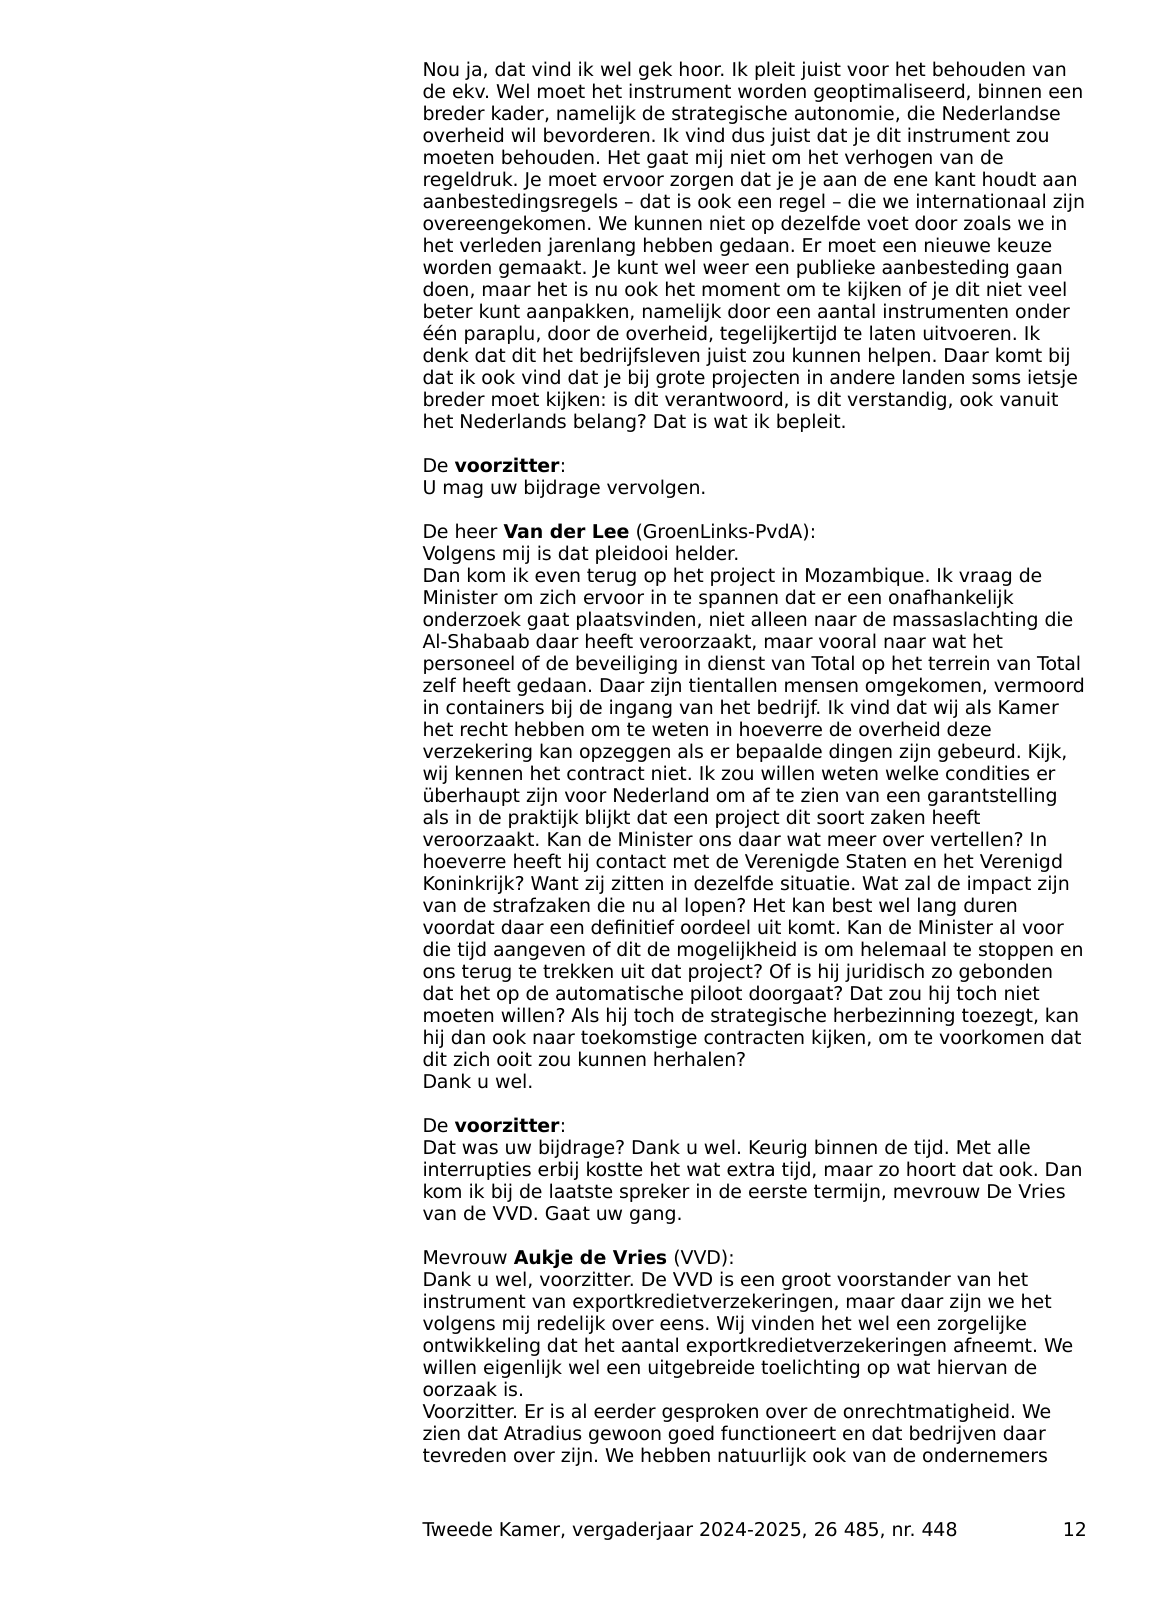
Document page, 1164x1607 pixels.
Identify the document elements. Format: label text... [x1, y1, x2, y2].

text De voorzitter: [422, 1115, 1087, 1137]
text Nou ja, dat vind ik wel gek hoor. Ik pleit juist voor het behouden van de ekv. Wel moet het instrument worden geoptimaliseerd, binnen een breder kader, namelijk de strategische autonomie, die Nederlandse overheid wil bevorderen. Ik vind dus juist dat je dit instrument zou moeten behouden. Het gaat mij niet om het verhogen van de regeldruk. Je moet ervoor zorgen dat je je aan de ene kant houdt aan aanbestedingsregels – dat is ook een regel – die we internationaal zijn overeengekomen. We kunnen niet op dezelfde voet door zoals we in het verleden jarenlang hebben gedaan. Er moet een nieuwe keuze worden gemaakt. Je kunt wel weer een publieke aanbesteding gaan doen, maar het is nu ook het moment om te kijken of je dit niet veel beter kunt aanpakken, namelijk door een aantal instrumenten onder één paraplu, door de overheid, tegelijkertijd te laten uitvoeren. Ik denk dat dit het bedrijfsleven juist zou kunnen helpen. Daar komt bij dat ik ook vind dat je bij grote projecten in andere landen soms ietsje breder moet kijken: is dit verantwoord, is dit verstandig, ook vanuit het Nederlands belang? Dat is wat ik bepleit. [422, 59, 1087, 433]
text U mag uw bijdrage vervolgen. [422, 477, 1087, 499]
text Dank u wel, voorzitter. De VVD is een groot voorstander van het instrument van exportkredietverzekeringen, maar daar zijn we het volgens mij redelijk over eens. Wij vinden het wel een zorgelijke ontwikkeling dat het aantal exportkredietverzekeringen afneemt. We willen eigenlijk wel een uitgebreide toelichting op wat hiervan de oorzaak is. [422, 1269, 1087, 1401]
text Volgens mij is dat pleidooi helder. [422, 543, 1087, 565]
text Dat was uw bijdrage? Dank u wel. Keurig binnen de tijd. Met alle interrupties erbij kostte het wat extra tijd, maar zo hoort dat ook. Dan kom ik bij de laatste spreker in de eerste termijn, mevrouw De Vries van de VVD. Gaat uw gang. [422, 1137, 1087, 1224]
text Dan kom ik even terug op het project in Mozambique. Ik vraag de Minister om zich ervoor in te spannen dat er een onafhankelijk onderzoek gaat plaatsvinden, niet alleen naar de massaslachting die Al-Shabaab daar heeft veroorzaakt, maar vooral naar wat het personeel of de beveiliging in dienst van Total op het terrein van Total zelf heeft gedaan. Daar zijn tientallen mensen omgekomen, vermoord in containers bij de ingang van het bedrijf. Ik vind dat wij als Kamer het recht hebben om te weten in hoeverre de overheid deze verzekering kan opzeggen als er bepaalde dingen zijn gebeurd. Kijk, wij kennen het contract niet. Ik zou willen weten welke condities er überhaupt zijn voor Nederland om af te zien van een garantstelling als in de praktijk blijkt dat een project dit soort zaken heeft veroorzaakt. Kan de Minister ons daar wat meer over vertellen? In hoeverre heeft hij contact met de Verenigde Staten en het Verenigd Koninkrijk? Want zij zitten in dezelfde situatie. Wat zal de impact zijn van de strafzaken die nu al lopen? Het kan best wel lang duren voordat daar een definitief oordeel uit komt. Kan de Minister al voor die tijd aangeven of dit de mogelijkheid is om helemaal te stoppen en ons terug te trekken uit dat project? Of is hij juridisch zo gebonden dat het op de automatische piloot doorgaat? Dat zou hij toch niet moeten willen? Als hij toch de strategische herbezinning toezegt, kan hij dan ook naar toekomstige contracten kijken, om te voorkomen dat dit zich ooit zou kunnen herhalen? [422, 565, 1087, 1071]
text Voorzitter. Er is al eerder gesproken over de onrechtmatigheid. We zien dat Atradius gewoon goed functioneert en dat bedrijven daar tevreden over zijn. We hebben natuurlijk ook van de ondernemers [422, 1401, 1087, 1467]
text De heer Van der Lee (GroenLinks-PvdA): [422, 521, 1087, 543]
text Mevrouw Aukje de Vries (VVD): [422, 1247, 1087, 1269]
text Dank u wel. [422, 1071, 1087, 1092]
text De voorzitter: [422, 455, 1087, 477]
